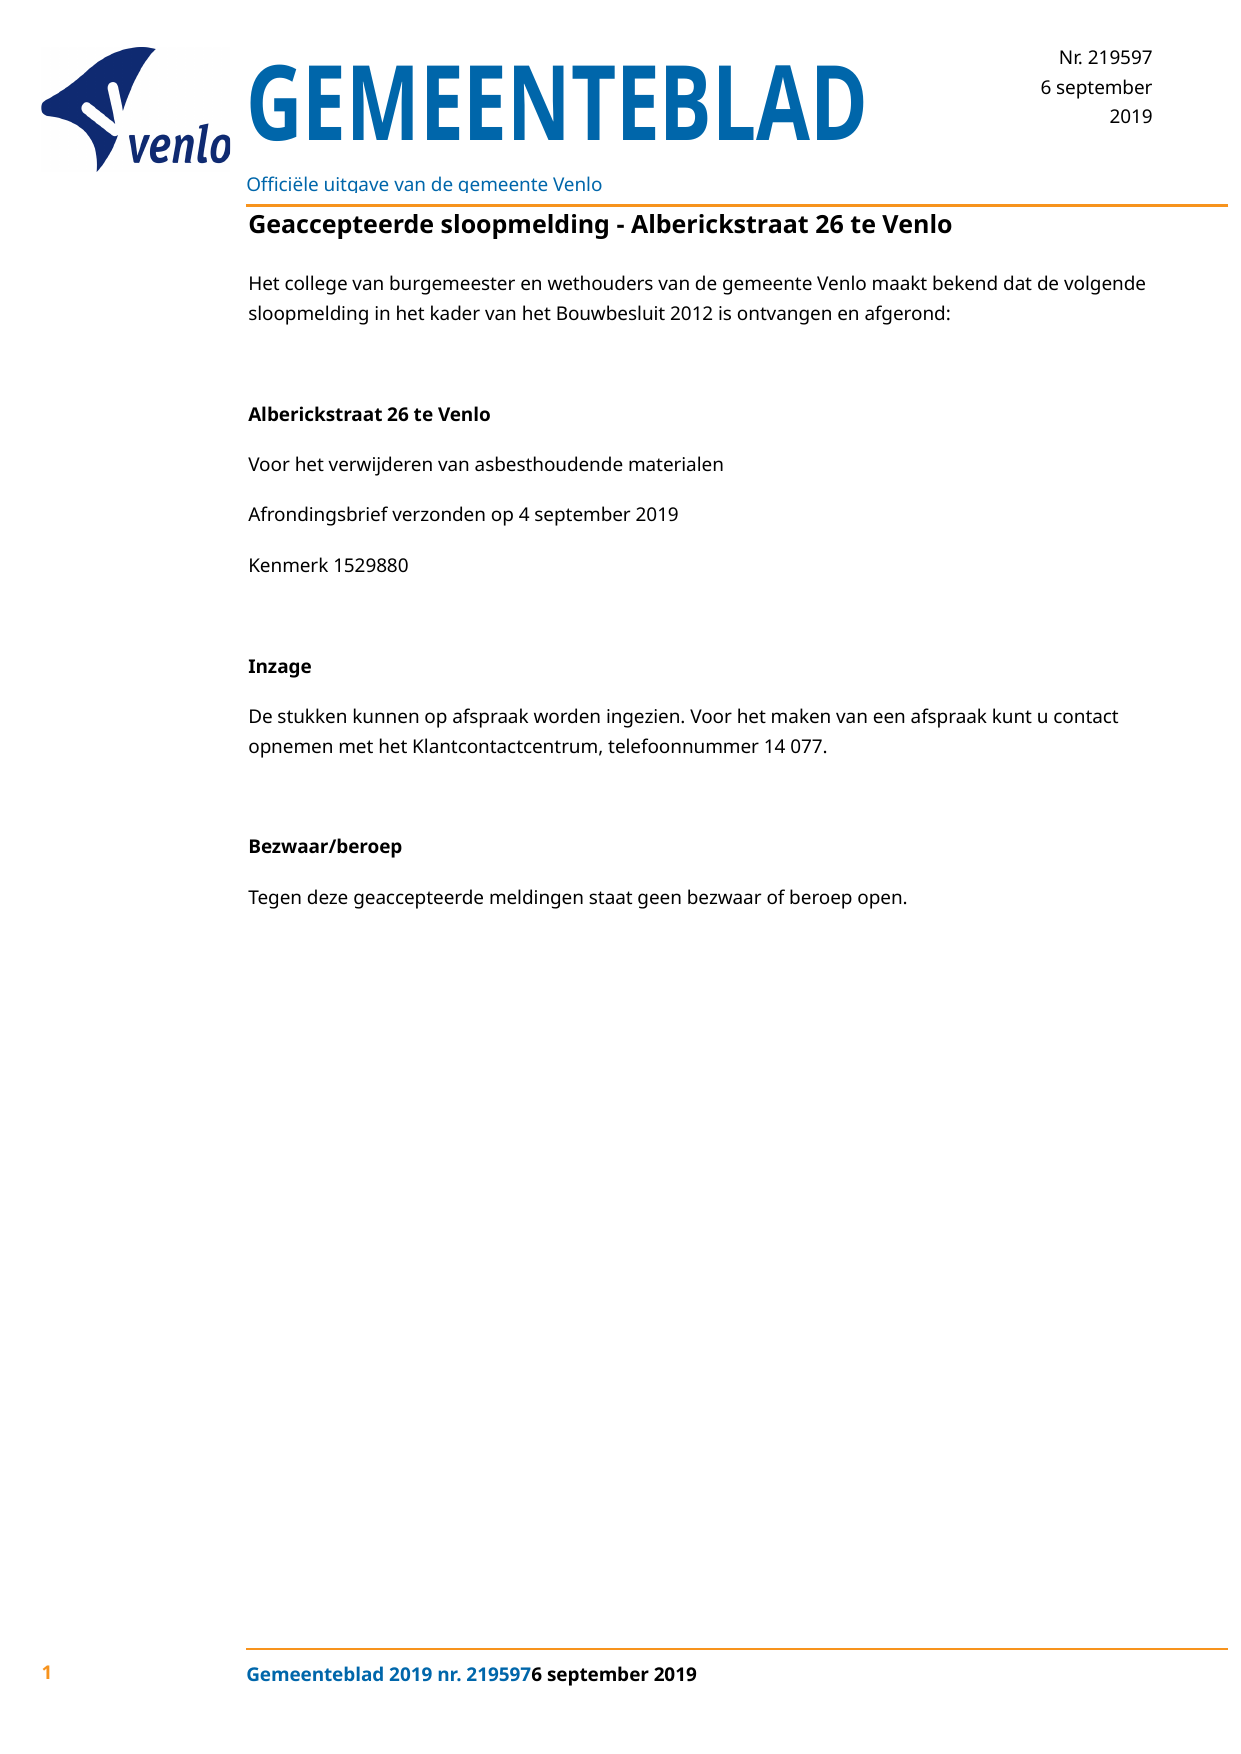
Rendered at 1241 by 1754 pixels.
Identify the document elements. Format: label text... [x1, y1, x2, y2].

text Inzage [248, 653, 1152, 678]
picture [41, 47, 231, 172]
text Het college van burgemeester en wethouders van de gemeente Venlo maakt bekend dat de volgende sloopmelding in het kader van het Bouwbesluit 2012 is ontvangen en afgerond: [248, 270, 1152, 326]
text Alberickstraat 26 te Venlo [248, 401, 1152, 426]
text Afrondingsbrief verzonden op 4 september 2019 [248, 502, 1152, 527]
text De stukken kunnen op afspraak worden ingezien. Voor het maken van een afspraak kunt u contact opnemen met het Klantcontactcentrum, telefoonnummer 14 077. [248, 703, 1152, 758]
text Tegen deze geaccepteerde meldingen staat geen bezwaar of beroep open. [248, 884, 1152, 910]
text Geaccepteerde sloopmelding - Alberickstraat 26 te Venlo [248, 207, 1152, 241]
text Voor het verwijderen van asbesthoudende materialen [248, 451, 1152, 477]
text Bezwaar/beroep [248, 834, 1152, 859]
text Kenmerk 1529880 [248, 552, 1152, 578]
